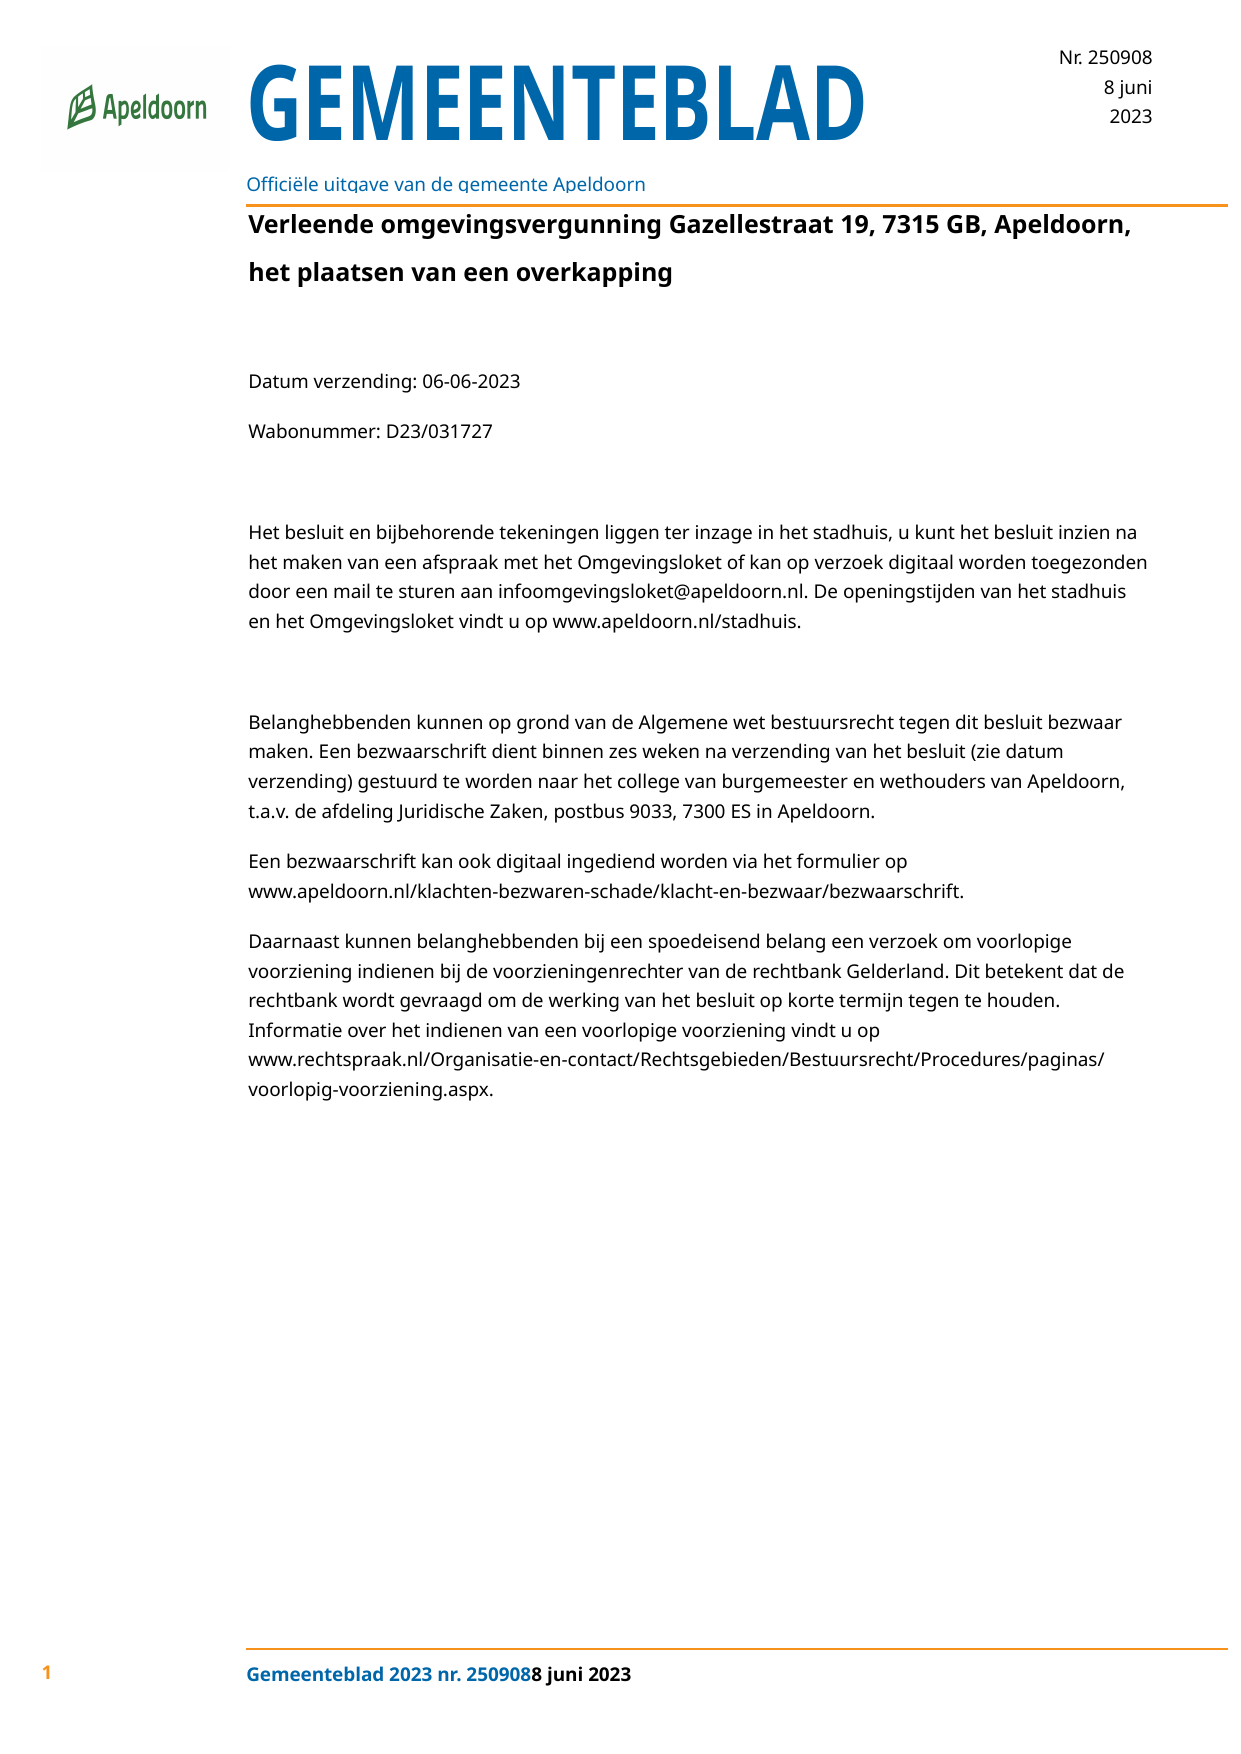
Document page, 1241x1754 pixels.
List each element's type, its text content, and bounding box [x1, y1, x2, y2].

text Belanghebbenden kunnen op grond van de Algemene wet bestuursrecht tegen dit besluit bezwaar maken. Een bezwaarschrift dient binnen zes weken na verzending van het besluit (zie datum verzending) gestuurd te worden naar het college van burgemeester en wethouders van Apeldoorn, t.a.v. de afdeling Juridische Zaken, postbus 9033, 7300 ES in Apeldoorn. [248, 709, 1152, 824]
text Het besluit en bijbehorende tekeningen liggen ter inzage in het stadhuis, u kunt het besluit inzien na het maken van een afspraak met het Omgevingsloket of kan op verzoek digitaal worden toegezonden door een mail te sturen aan infoomgevingsloket@apeldoorn.nl. De openingstijden van het stadhuis en het Omgevingsloket vindt u op www.apeldoorn.nl/stadhuis. [248, 519, 1152, 634]
text Een bezwaarschrift kan ook digitaal ingediend worden via het formulier op www.apeldoorn.nl/klachten-bezwaren-schade/klacht-en-bezwaar/bezwaarschrift. [248, 848, 1152, 904]
text Daarnaast kunnen belanghebbenden bij een spoedeisend belang een verzoek om voorlopige voorziening indienen bij de voorzieningenrechter van de rechtbank Gelderland. Dit betekent dat de rechtbank wordt gevraagd om de werking van het besluit op korte termijn tegen te houden. Informatie over het indienen van een voorlopige voorziening vindt u op www.rechtspraak.nl/Organisatie-en-contact/Rechtsgebieden/Bestuursrecht/Procedures/paginas/voorlopig-voorziening.aspx. [248, 928, 1152, 1102]
text Datum verzending: 06-06-2023 [248, 368, 1152, 394]
text Verleende omgevingsvergunning Gazellestraat 19, 7315 GB, Apeldoorn, het plaatsen van een overkapping [248, 207, 1152, 288]
text Wabonummer: D23/031727 [248, 419, 1152, 444]
picture [41, 47, 231, 172]
